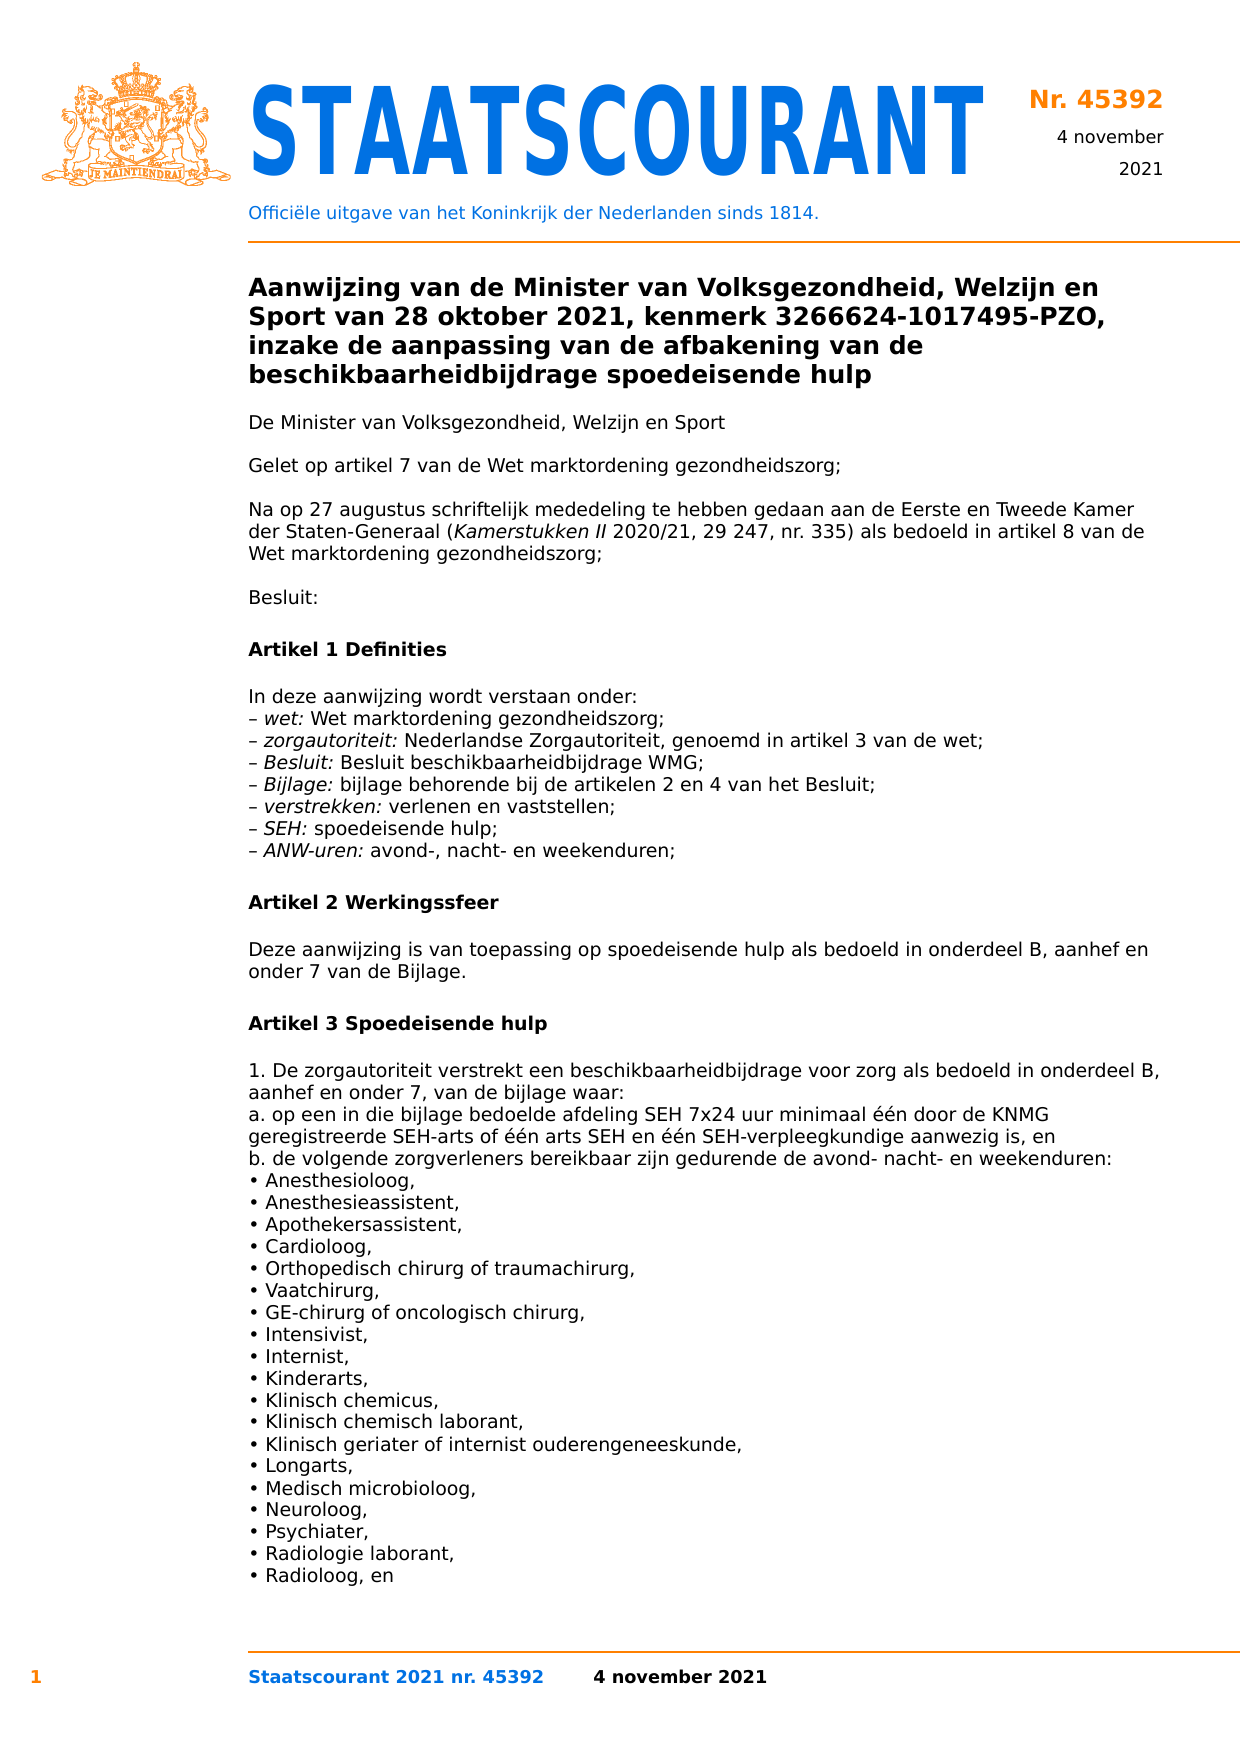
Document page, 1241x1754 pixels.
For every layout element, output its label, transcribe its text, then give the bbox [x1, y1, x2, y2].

text – ANW-uren: avond-, nacht- en weekenduren; [248, 840, 1163, 862]
text – verstrekken: verlenen en vaststellen; [248, 796, 1163, 818]
text – zorgautoriteit: Nederlandse Zorgautoriteit, genoemd in artikel 3 van de wet; [248, 730, 1163, 752]
subtitle Artikel 3 Spoedeisende hulp [248, 1013, 1163, 1035]
table_header [25, 62, 248, 241]
text • Medisch microbioloog, [248, 1477, 1163, 1499]
text • Psychiater, [248, 1521, 1163, 1543]
picture [41, 62, 231, 186]
table_header STAATSCOURANT [248, 62, 998, 203]
text • Intensivist, [248, 1323, 1163, 1346]
text Gelet op artikel 7 van de Wet marktordening gezondheidszorg; [248, 455, 1163, 477]
text • Radioloog, en [248, 1565, 1163, 1587]
text • Kinderarts, [248, 1367, 1163, 1389]
text • Anesthesieassistent, [248, 1192, 1163, 1214]
text • Internist, [248, 1346, 1163, 1367]
text De Minister van Volksgezondheid, Welzijn en Sport [248, 412, 1163, 433]
text • Neuroloog, [248, 1499, 1163, 1521]
subtitle Artikel 1 Definities [248, 639, 1163, 661]
text a. op een in die bijlage bedoelde afdeling SEH 7x24 uur minimaal één door de KNMG geregistreerde SEH-arts of één arts SEH en één SEH-verpleegkundige aanwezig is, en [248, 1104, 1163, 1148]
subtitle Aanwijzing van de Minister van Volksgezondheid, Welzijn en Sport van 28 oktober 2021, kenmerk 3266624-1017495-PZO, inzake de aanpassing van de afbakening van de beschikbaarheidbijdrage spoedeisende hulp [248, 273, 1163, 390]
text • Longarts, [248, 1455, 1163, 1477]
table_header Nr. 45392 [998, 62, 1240, 121]
text • Klinisch chemisch laborant, [248, 1411, 1163, 1433]
text In deze aanwijzing wordt verstaan onder: [248, 686, 1163, 708]
text • Vaatchirurg, [248, 1279, 1163, 1302]
text 1. De zorgautoriteit verstrekt een beschikbaarheidbijdrage voor zorg als bedoeld in onderdeel B, aanhef en onder 7, van de bijlage waar: [248, 1060, 1163, 1104]
text • Radiologie laborant, [248, 1543, 1163, 1565]
text – Bijlage: bijlage behorende bij de artikelen 2 en 4 van het Besluit; [248, 774, 1163, 796]
text • Klinisch chemicus, [248, 1389, 1163, 1411]
text b. de volgende zorgverleners bereikbaar zijn gedurende de avond- nacht- en weekenduren: [248, 1148, 1163, 1170]
text • Cardioloog, [248, 1236, 1163, 1258]
table_cell Officiële uitgave van het Koninkrijk der Nederlanden sinds 1814. [248, 203, 1240, 241]
text • Klinisch geriater of internist ouderengeneeskunde, [248, 1433, 1163, 1455]
text Na op 27 augustus schriftelijk mededeling te hebben gedaan aan de Eerste en Tweede Kamer der Staten-Generaal (Kamerstukken II 2020/21, 29 247, nr. 335) als bedoeld in artikel 8 van de Wet marktordening gezondheidszorg; [248, 499, 1163, 565]
text • Anesthesioloog, [248, 1170, 1163, 1192]
text – SEH: spoedeisende hulp; [248, 818, 1163, 840]
table_cell 2021 [998, 153, 1240, 203]
text • Apothekersassistent, [248, 1214, 1163, 1236]
text Deze aanwijzing is van toepassing op spoedeisende hulp als bedoeld in onderdeel B, aanhef en onder 7 van de Bijlage. [248, 939, 1163, 983]
text • GE-chirurg of oncologisch chirurg, [248, 1302, 1163, 1323]
text • Orthopedisch chirurg of traumachirurg, [248, 1258, 1163, 1279]
table_cell 4 november [998, 121, 1240, 153]
subtitle Artikel 2 Werkingssfeer [248, 892, 1163, 914]
text Besluit: [248, 587, 1163, 609]
text – wet: Wet marktordening gezondheidszorg; [248, 708, 1163, 730]
text – Besluit: Besluit beschikbaarheidbijdrage WMG; [248, 752, 1163, 774]
